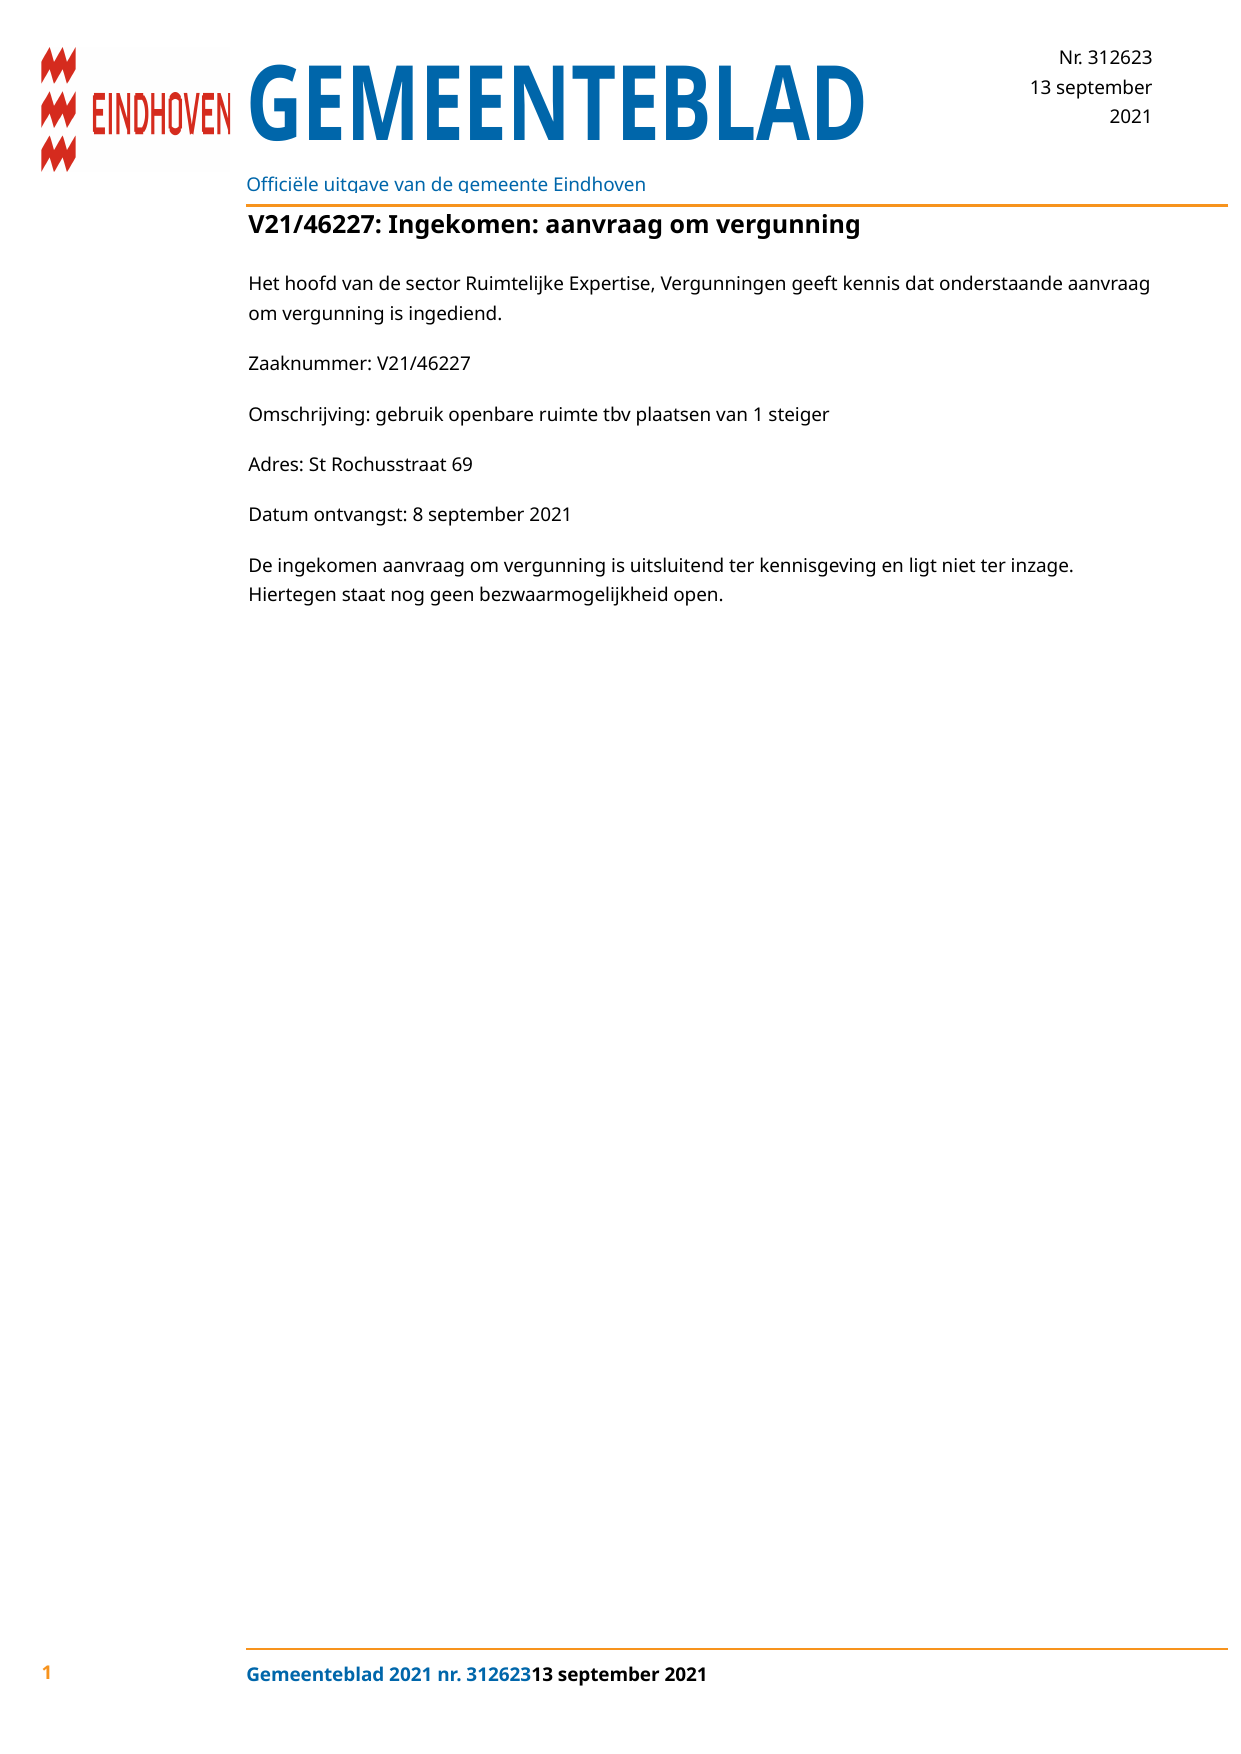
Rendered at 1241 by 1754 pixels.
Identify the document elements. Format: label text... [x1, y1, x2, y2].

text Zaaknummer: V21/46227 [248, 350, 1152, 376]
text V21/46227: Ingekomen: aanvraag om vergunning [248, 207, 1152, 241]
text Omschrijving: gebruik openbare ruimte tbv plaatsen van 1 steiger [248, 401, 1152, 426]
text Datum ontvangst: 8 september 2021 [248, 502, 1152, 527]
text Adres: St Rochusstraat 69 [248, 451, 1152, 477]
picture [41, 47, 231, 172]
text Het hoofd van de sector Ruimtelijke Expertise, Vergunningen geeft kennis dat onderstaande aanvraag om vergunning is ingediend. [248, 270, 1152, 326]
text De ingekomen aanvraag om vergunning is uitsluitend ter kennisgeving en ligt niet ter inzage. Hiertegen staat nog geen bezwaarmogelijkheid open. [248, 552, 1152, 607]
